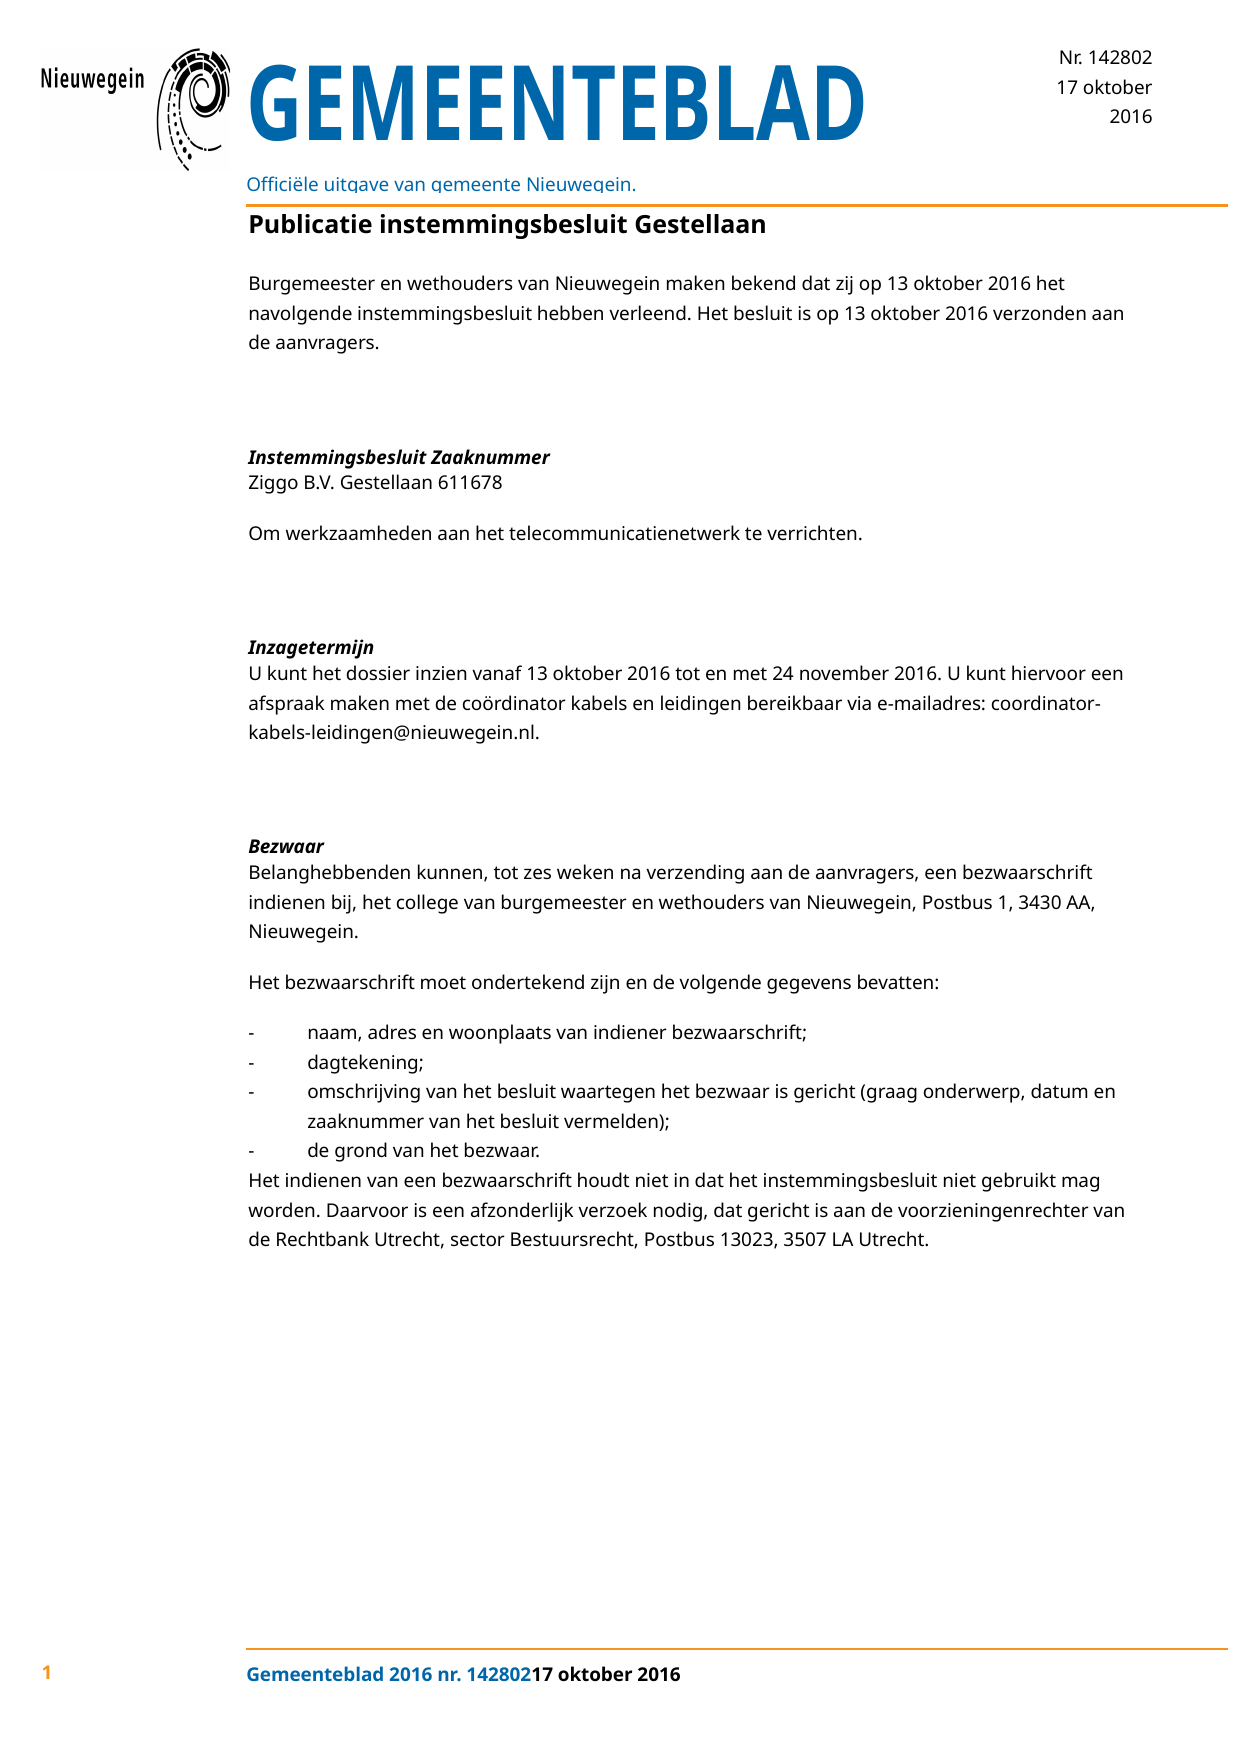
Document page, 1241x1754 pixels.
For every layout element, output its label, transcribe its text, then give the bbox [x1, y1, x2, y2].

text Instemmingsbesluit Zaaknummer [248, 444, 1152, 469]
list omschrijving van het besluit waartegen het bezwaar is gericht (graag onderwerp, datum en zaaknummer van het besluit vermelden); [248, 1078, 1152, 1134]
text Publicatie instemmingsbesluit Gestellaan [248, 207, 1152, 241]
text Ziggo B.V. Gestellaan 611678 [248, 469, 1152, 495]
text Inzagetermijn [248, 634, 1152, 660]
text Bezwaar [248, 834, 1152, 859]
text U kunt het dossier inzien vanaf 13 oktober 2016 tot en met 24 november 2016. U kunt hiervoor een afspraak maken met de coördinator kabels en leidingen bereikbaar via e-mailadres: coordinator-kabels-leidingen@nieuwegein.nl. [248, 660, 1152, 745]
text Burgemeester en wethouders van Nieuwegein maken bekend dat zij op 13 oktober 2016 het navolgende instemmingsbesluit hebben verleend. Het besluit is op 13 oktober 2016 verzonden aan de aanvragers. [248, 270, 1152, 355]
list naam, adres en woonplaats van indiener bezwaarschrift; [248, 1019, 1152, 1045]
picture [41, 47, 231, 172]
text Belanghebbenden kunnen, tot zes weken na verzending aan de aanvragers, een bezwaarschrift indienen bij, het college van burgemeester en wethouders van Nieuwegein, Postbus 1, 3430 AA, Nieuwegein. [248, 859, 1152, 944]
text Het bezwaarschrift moet ondertekend zijn en de volgende gegevens bevatten: [248, 969, 1152, 995]
text Om werkzaamheden aan het telecommunicatienetwerk te verrichten. [248, 520, 1152, 546]
text Het indienen van een bezwaarschrift houdt niet in dat het instemmingsbesluit niet gebruikt mag worden. Daarvoor is een afzonderlijk verzoek nodig, dat gericht is aan de voorzieningenrechter van de Rechtbank Utrecht, sector Bestuursrecht, Postbus 13023, 3507 LA Utrecht. [248, 1167, 1152, 1252]
list de grond van het bezwaar. [248, 1138, 1152, 1163]
list dagtekening; [248, 1049, 1152, 1075]
